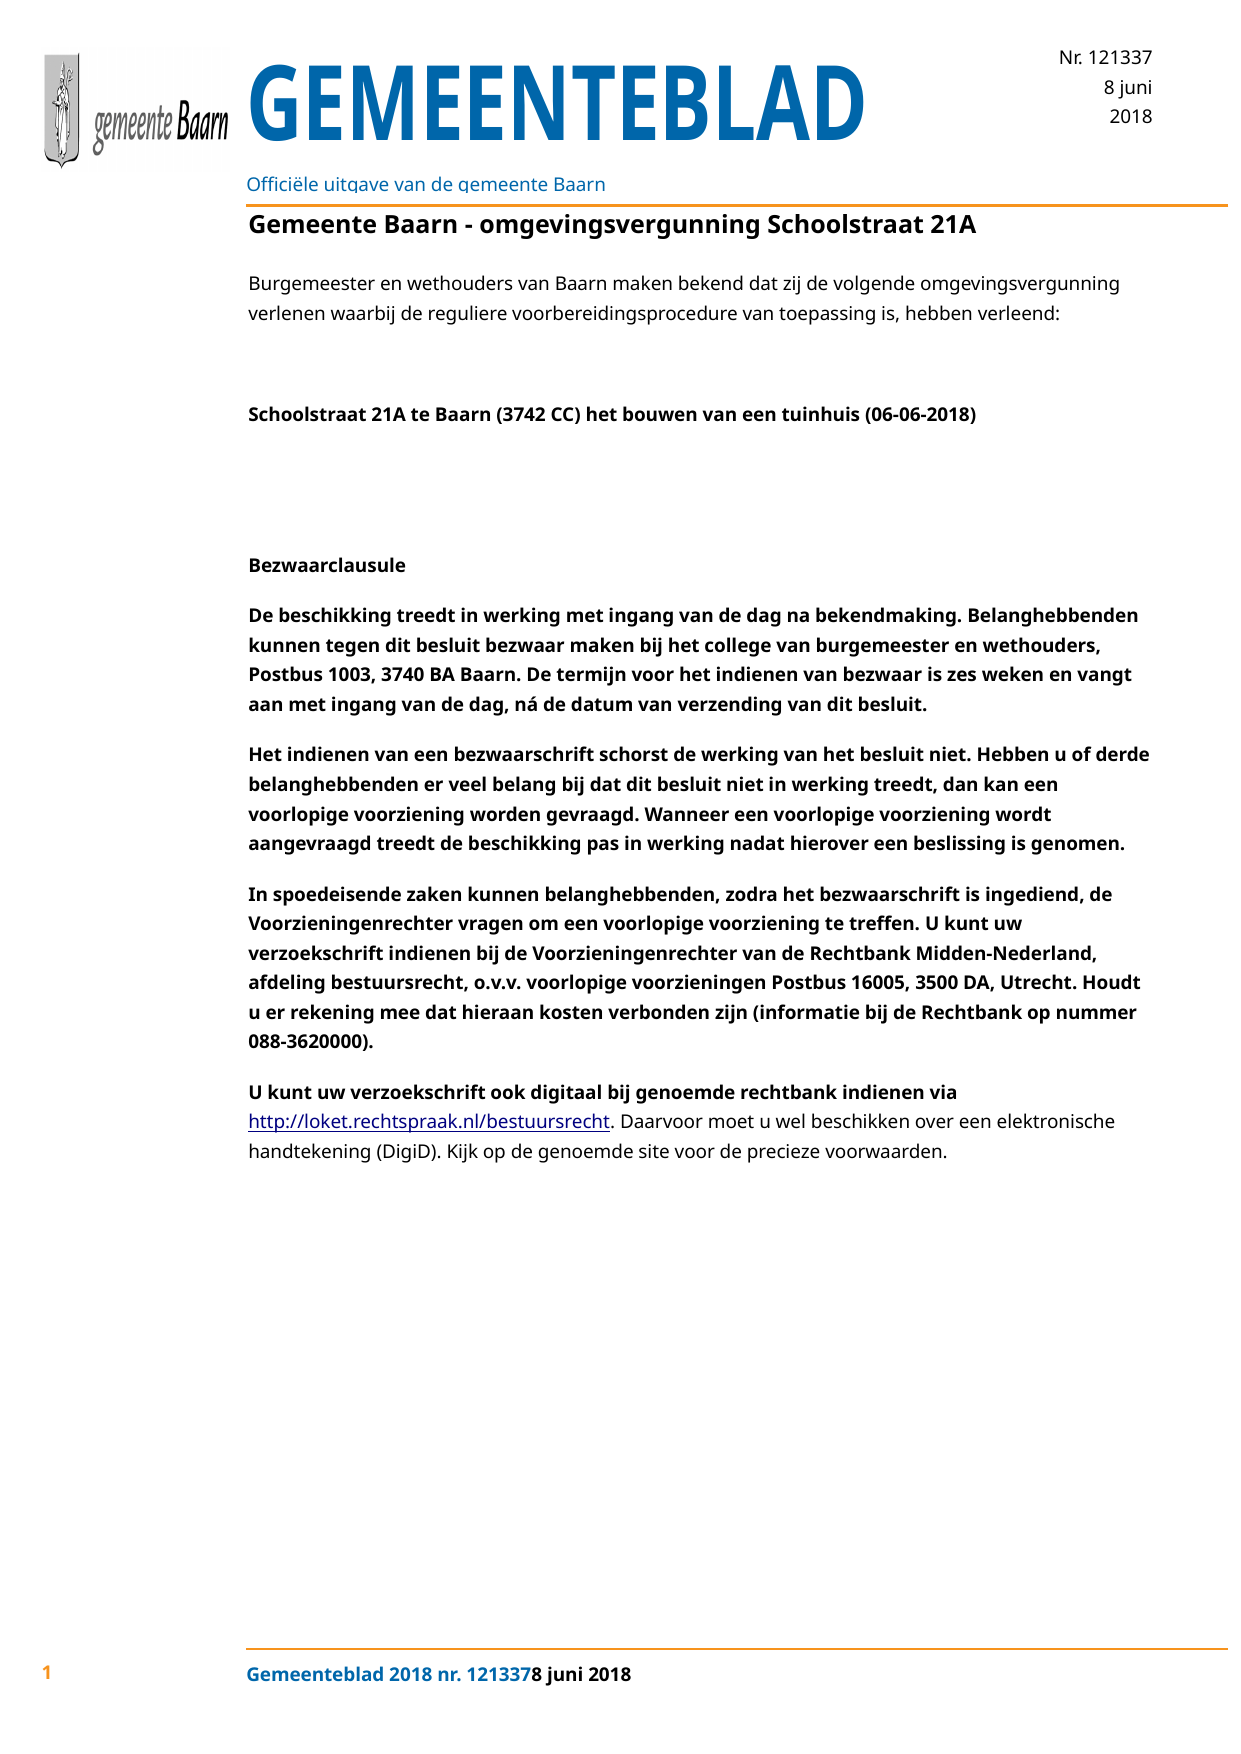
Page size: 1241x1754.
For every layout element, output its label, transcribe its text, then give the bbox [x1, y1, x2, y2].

text Gemeente Baarn - omgevingsvergunning Schoolstraat 21A [248, 207, 1152, 241]
text Schoolstraat 21A te Baarn (3742 CC) het bouwen van een tuinhuis (06-06-2018) [248, 401, 1152, 426]
text Het indienen van een bezwaarschrift schorst de werking van het besluit niet. Hebben u of derde belanghebbenden er veel belang bij dat dit besluit niet in werking treedt, dan kan een voorlopige voorziening worden gevraagd. Wanneer een voorlopige voorziening wordt aangevraagd treedt de beschikking pas in werking nadat hierover een beslissing is genomen. [248, 742, 1152, 856]
picture [41, 47, 231, 172]
text Bezwaarclausule [248, 552, 1152, 578]
text Burgemeester en wethouders van Baarn maken bekend dat zij de volgende omgevingsvergunning verlenen waarbij de reguliere voorbereidingsprocedure van toepassing is, hebben verleend: [248, 270, 1152, 326]
text In spoedeisende zaken kunnen belanghebbenden, zodra het bezwaarschrift is ingediend, de Voorzieningenrechter vragen om een voorlopige voorziening te treffen. U kunt uw verzoekschrift indienen bij de Voorzieningenrechter van de Rechtbank Midden-Nederland, afdeling bestuursrecht, o.v.v. voorlopige voorzieningen Postbus 16005, 3500 DA, Utrecht. Houdt u er rekening mee dat hieraan kosten verbonden zijn (informatie bij de Rechtbank op nummer 088-3620000). [248, 881, 1152, 1054]
text U kunt uw verzoekschrift ook digitaal bij genoemde rechtbank indienen via http://loket.rechtspraak.nl/bestuursrecht. Daarvoor moet u wel beschikken over een elektronische handtekening (DigiD). Kijk op de genoemde site voor de precieze voorwaarden. [248, 1079, 1152, 1164]
text De beschikking treedt in werking met ingang van de dag na bekendmaking. Belanghebbenden kunnen tegen dit besluit bezwaar maken bij het college van burgemeester en wethouders, Postbus 1003, 3740 BA Baarn. De termijn voor het indienen van bezwaar is zes weken en vangt aan met ingang van de dag, ná de datum van verzending van dit besluit. [248, 602, 1152, 717]
